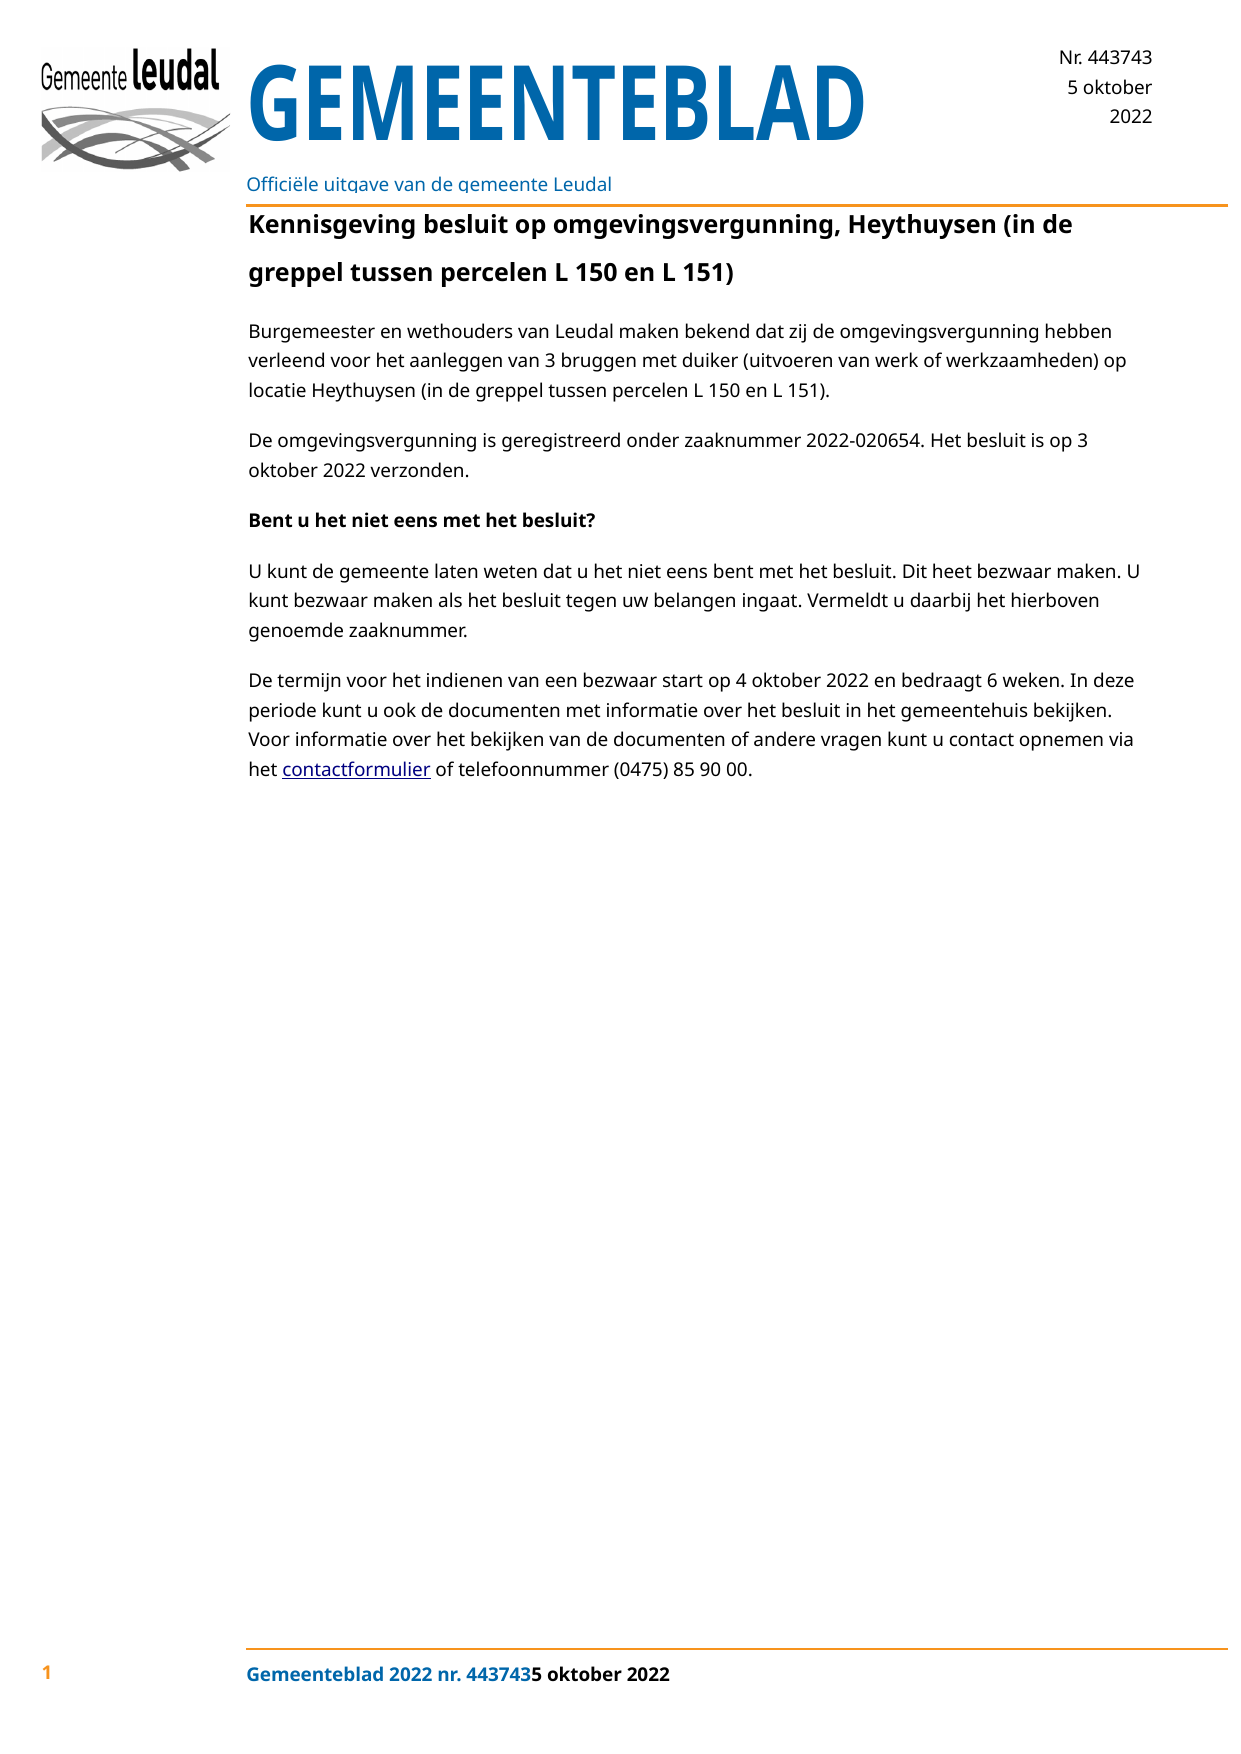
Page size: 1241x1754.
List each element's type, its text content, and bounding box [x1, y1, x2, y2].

text U kunt de gemeente laten weten dat u het niet eens bent met het besluit. Dit heet bezwaar maken. U kunt bezwaar maken als het besluit tegen uw belangen ingaat. Vermeldt u daarbij het hierboven genoemde zaaknummer. [248, 558, 1152, 643]
text Burgemeester en wethouders van Leudal maken bekend dat zij de omgevingsvergunning hebben verleend voor het aanleggen van 3 bruggen met duiker (uitvoeren van werk of werkzaamheden) op locatie Heythuysen (in de greppel tussen percelen L 150 en L 151). [248, 318, 1152, 403]
text Bent u het niet eens met het besluit? [248, 507, 1152, 533]
text De omgevingsvergunning is geregistreerd onder zaaknummer 2022-020654. Het besluit is op 3 oktober 2022 verzonden. [248, 427, 1152, 483]
text De termijn voor het indienen van een bezwaar start op 4 oktober 2022 en bedraagt 6 weken. In deze periode kunt u ook de documenten met informatie over het besluit in het gemeentehuis bekijken. Voor informatie over het bekijken van de documenten of andere vragen kunt u contact opnemen via het contactformulier of telefoonnummer (0475) 85 90 00. [248, 667, 1152, 782]
picture [41, 47, 231, 172]
text Kennisgeving besluit op omgevingsvergunning, Heythuysen (in de greppel tussen percelen L 150 en L 151) [248, 207, 1152, 288]
